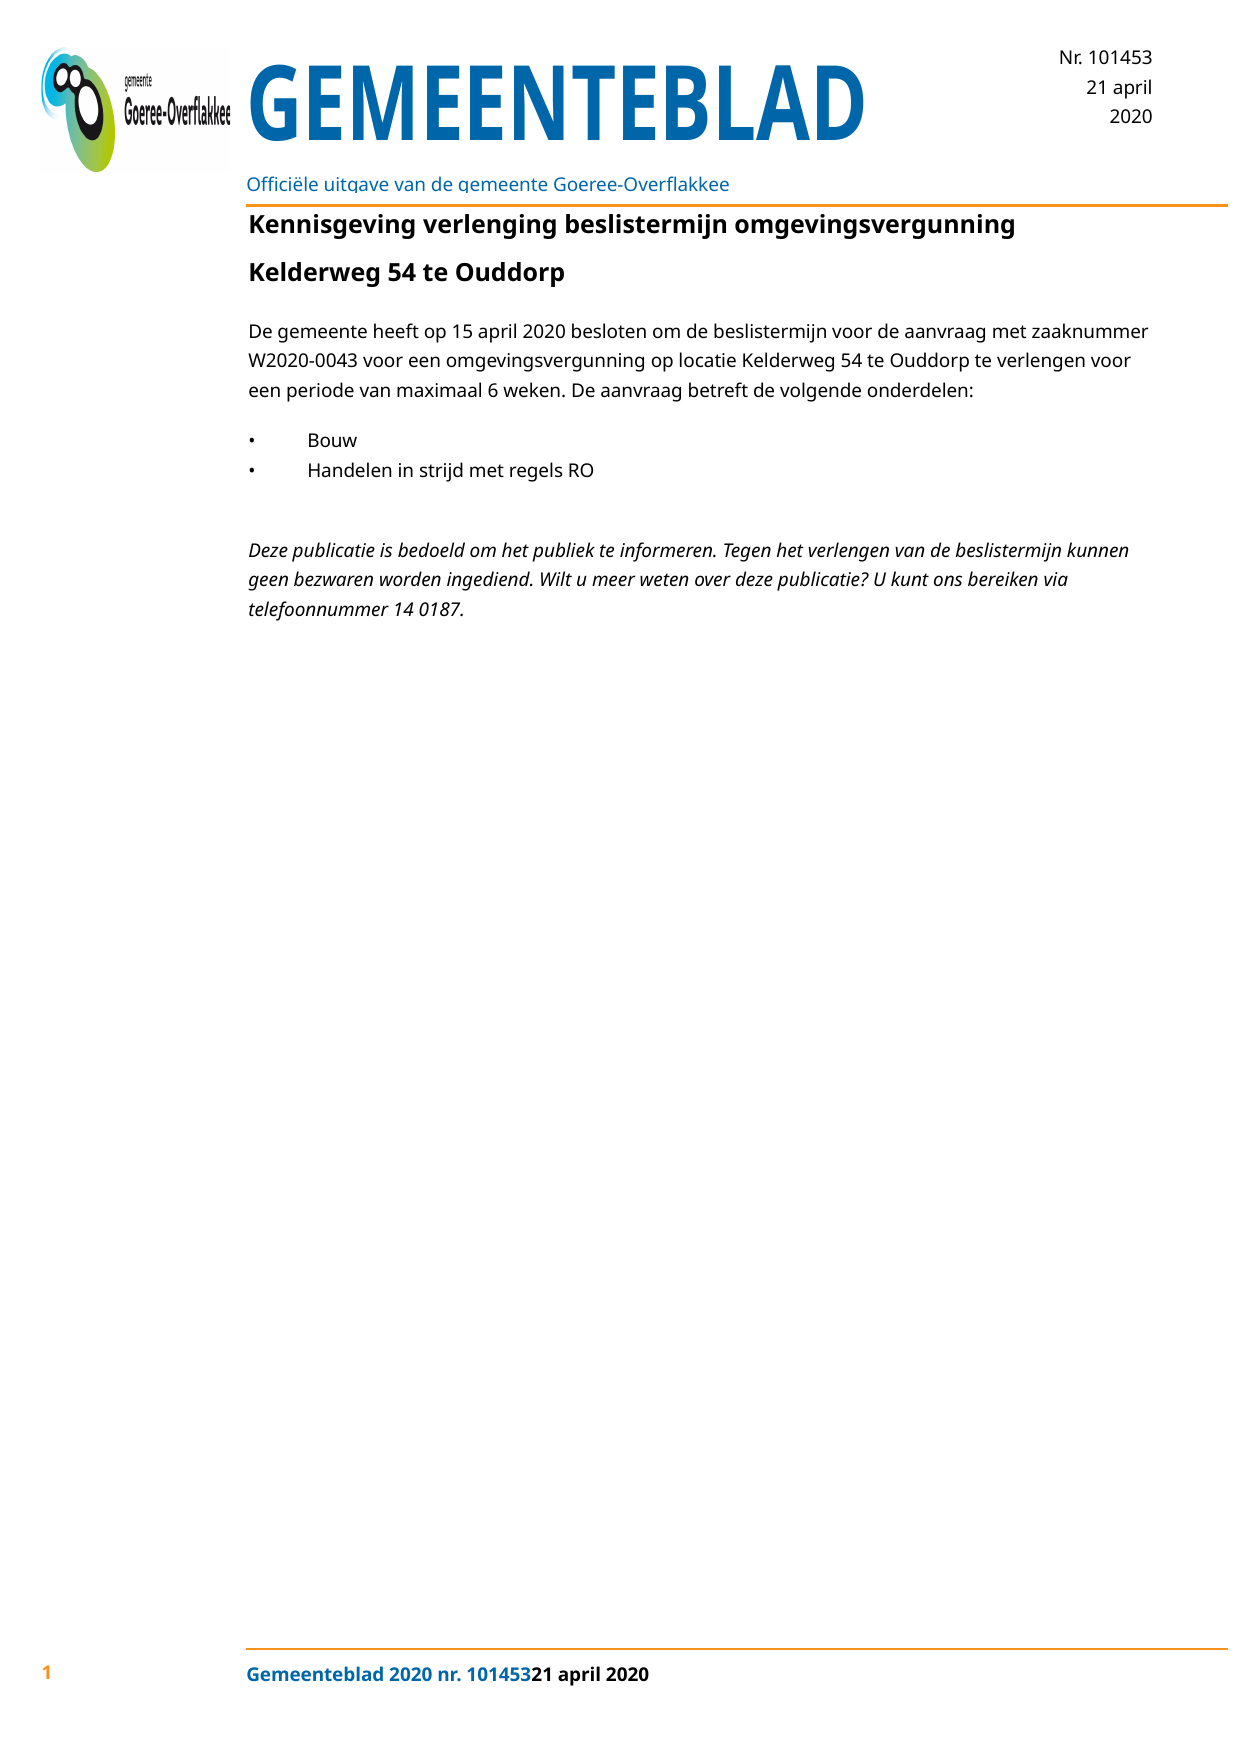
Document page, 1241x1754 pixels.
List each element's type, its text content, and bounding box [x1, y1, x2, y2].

picture [41, 47, 231, 172]
text De gemeente heeft op 15 april 2020 besloten om de beslistermijn voor de aanvraag met zaaknummer W2020-0043 voor een omgevingsvergunning op locatie Kelderweg 54 te Ouddorp te verlengen voor een periode van maximaal 6 weken. De aanvraag betreft de volgende onderdelen: [248, 318, 1152, 403]
text Deze publicatie is bedoeld om het publiek te informeren. Tegen het verlengen van de beslistermijn kunnen geen bezwaren worden ingediend. Wilt u meer weten over deze publicatie? U kunt ons bereiken via telefoonnummer 14 0187. [248, 537, 1152, 622]
list Handelen in strijd met regels RO [248, 457, 1152, 483]
list Bouw [248, 427, 1152, 453]
text Kennisgeving verlenging beslistermijn omgevingsvergunning Kelderweg 54 te Ouddorp [248, 207, 1152, 288]
